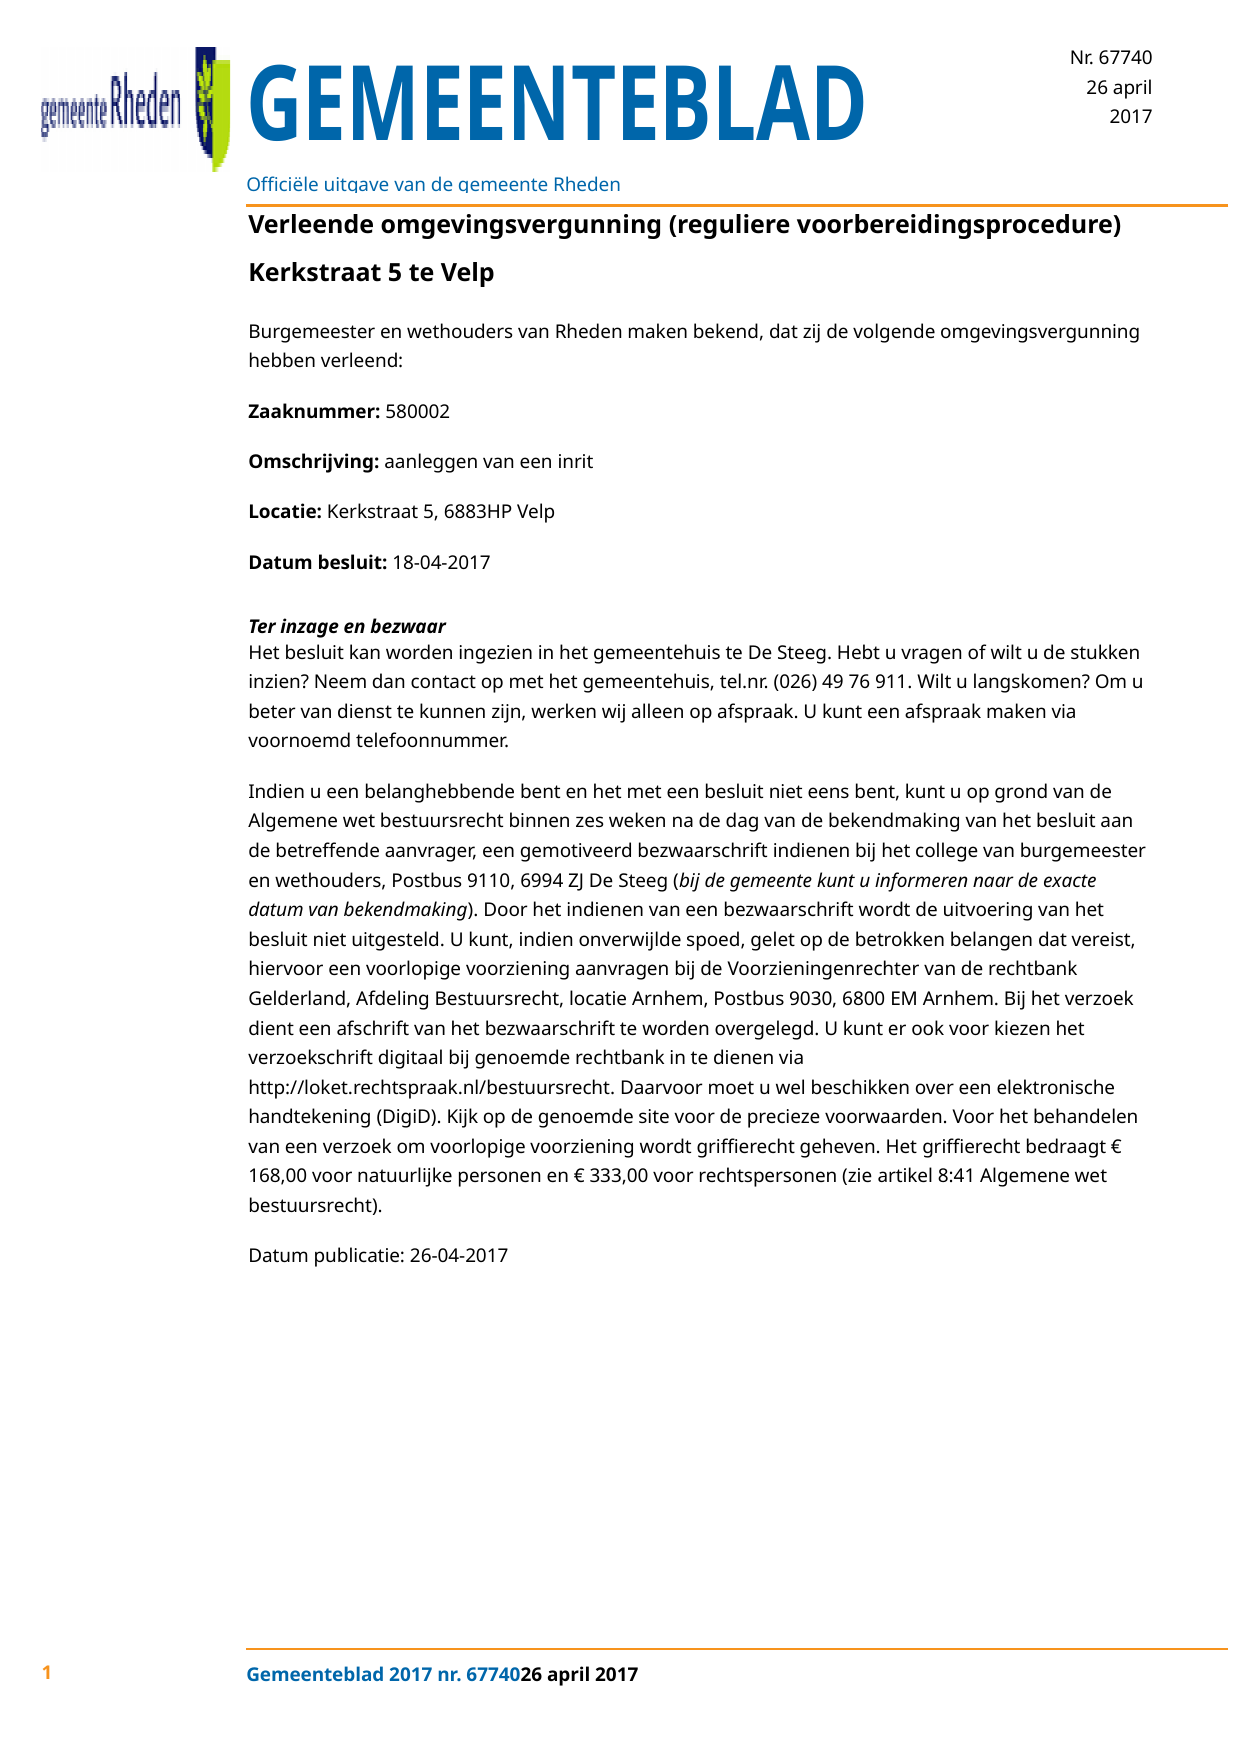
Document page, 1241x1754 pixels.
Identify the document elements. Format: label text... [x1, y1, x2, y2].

text Datum publicatie: 26-04-2017 [248, 1243, 1152, 1268]
picture [41, 47, 231, 172]
text Zaaknummer: 580002 [248, 398, 1152, 424]
text Omschrijving: aanleggen van een inrit [248, 448, 1152, 474]
text Ter inzage en bezwaar [248, 613, 1152, 639]
text Locatie: Kerkstraat 5, 6883HP Velp [248, 499, 1152, 524]
text Datum besluit: 18-04-2017 [248, 549, 1152, 575]
text Indien u een belanghebbende bent en het met een besluit niet eens bent, kunt u op grond van de Algemene wet bestuursrecht binnen zes weken na de dag van de bekendmaking van het besluit aan de betreffende aanvrager, een gemotiveerd bezwaarschrift indienen bij het college van burgemeester en wethouders, Postbus 9110, 6994 ZJ De Steeg (bij de gemeente kunt u informeren naar de exacte datum van bekendmaking). Door het indienen van een bezwaarschrift wordt de uitvoering van het besluit niet uitgesteld. U kunt, indien onverwijlde spoed, gelet op de betrokken belangen dat vereist, hiervoor een voorlopige voorziening aanvragen bij de Voorzieningenrechter van de rechtbank Gelderland, Afdeling Bestuursrecht, locatie Arnhem, Postbus 9030, 6800 EM Arnhem. Bij het verzoek dient een afschrift van het bezwaarschrift te worden overgelegd. U kunt er ook voor kiezen het verzoekschrift digitaal bij genoemde rechtbank in te dienen via http://loket.rechtspraak.nl/bestuursrecht. Daarvoor moet u wel beschikken over een elektronische handtekening (DigiD). Kijk op de genoemde site voor de precieze voorwaarden. Voor het behandelen van een verzoek om voorlopige voorziening wordt griffierecht geheven. Het griffierecht bedraagt € 168,00 voor natuurlijke personen en € 333,00 voor rechtspersonen (zie artikel 8:41 Algemene wet bestuursrecht). [248, 778, 1152, 1218]
text Verleende omgevingsvergunning (reguliere voorbereidingsprocedure) Kerkstraat 5 te Velp [248, 207, 1152, 288]
text Burgemeester en wethouders van Rheden maken bekend, dat zij de volgende omgevingsvergunning hebben verleend: [248, 318, 1152, 373]
text Het besluit kan worden ingezien in het gemeentehuis te De Steeg. Hebt u vragen of wilt u de stukken inzien? Neem dan contact op met het gemeentehuis, tel.nr. (026) 49 76 911. Wilt u langskomen? Om u beter van dienst te kunnen zijn, werken wij alleen op afspraak. U kunt een afspraak maken via voornoemd telefoonnummer. [248, 639, 1152, 753]
